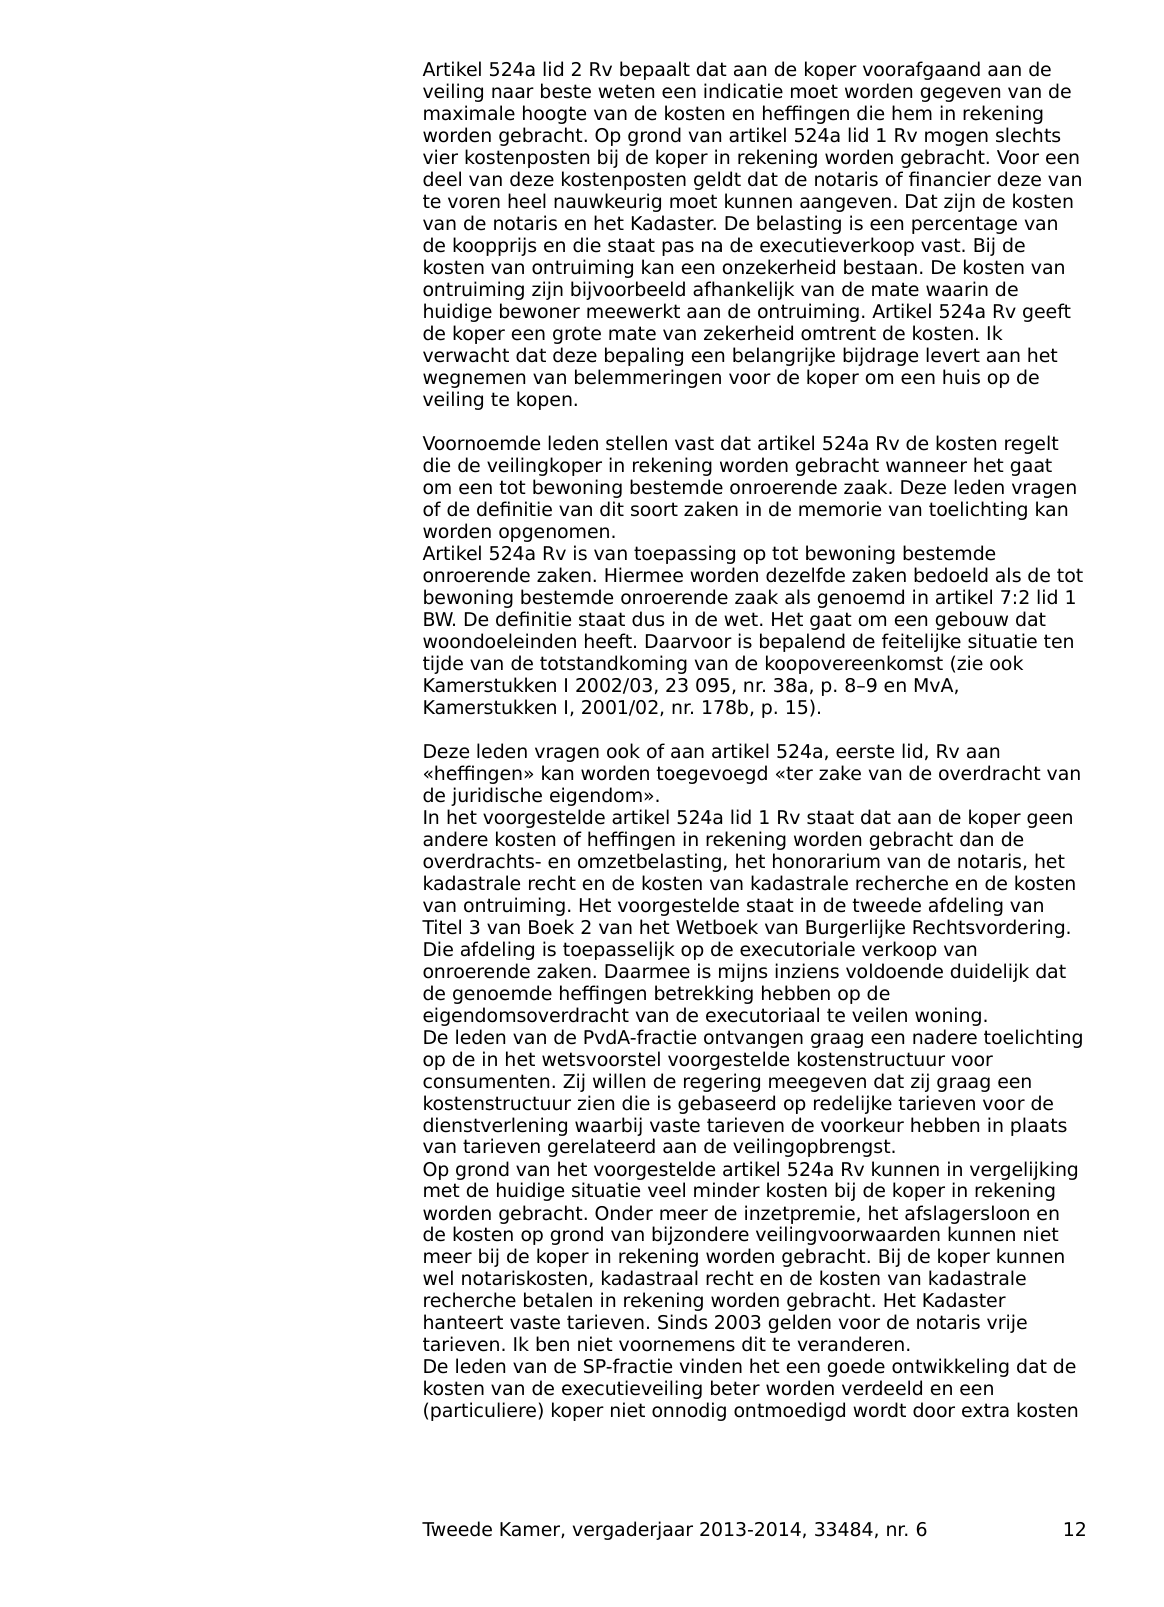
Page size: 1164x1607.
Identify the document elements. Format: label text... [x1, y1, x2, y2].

text Artikel 524a Rv is van toepassing op tot bewoning bestemde onroerende zaken. Hiermee worden dezelfde zaken bedoeld als de tot bewoning bestemde onroerende zaak als genoemd in artikel 7:2 lid 1 BW. De definitie staat dus in de wet. Het gaat om een gebouw dat woondoeleinden heeft. Daarvoor is bepalend de feitelijke situatie ten tijde van de totstandkoming van de koopovereenkomst (zie ook Kamerstukken I 2002/03, 23 095, nr. 38a, p. 8–9 en MvA, Kamerstukken I, 2001/02, nr. 178b, p. 15). [422, 543, 1087, 719]
text Artikel 524a lid 2 Rv bepaalt dat aan de koper voorafgaand aan de veiling naar beste weten een indicatie moet worden gegeven van de maximale hoogte van de kosten en heffingen die hem in rekening worden gebracht. Op grond van artikel 524a lid 1 Rv mogen slechts vier kostenposten bij de koper in rekening worden gebracht. Voor een deel van deze kostenposten geldt dat de notaris of financier deze van te voren heel nauwkeurig moet kunnen aangeven. Dat zijn de kosten van de notaris en het Kadaster. De belasting is een percentage van de koopprijs en die staat pas na de executieverkoop vast. Bij de kosten van ontruiming kan een onzekerheid bestaan. De kosten van ontruiming zijn bijvoorbeeld afhankelijk van de mate waarin de huidige bewoner meewerkt aan de ontruiming. Artikel 524a Rv geeft de koper een grote mate van zekerheid omtrent de kosten. Ik verwacht dat deze bepaling een belangrijke bijdrage levert aan het wegnemen van belemmeringen voor de koper om een huis op de veiling te kopen. [422, 59, 1087, 411]
text Op grond van het voorgestelde artikel 524a Rv kunnen in vergelijking met de huidige situatie veel minder kosten bij de koper in rekening worden gebracht. Onder meer de inzetpremie, het afslagersloon en de kosten op grond van bijzondere veilingvoorwaarden kunnen niet meer bij de koper in rekening worden gebracht. Bij de koper kunnen wel notariskosten, kadastraal recht en de kosten van kadastrale recherche betalen in rekening worden gebracht. Het Kadaster hanteert vaste tarieven. Sinds 2003 gelden voor de notaris vrije tarieven. Ik ben niet voornemens dit te veranderen. [422, 1158, 1087, 1356]
text In het voorgestelde artikel 524a lid 1 Rv staat dat aan de koper geen andere kosten of heffingen in rekening worden gebracht dan de overdrachts- en omzetbelasting, het honorarium van de notaris, het kadastrale recht en de kosten van kadastrale recherche en de kosten van ontruiming. Het voorgestelde staat in de tweede afdeling van Titel 3 van Boek 2 van het Wetboek van Burgerlijke Rechtsvordering. Die afdeling is toepasselijk op de executoriale verkoop van onroerende zaken. Daarmee is mijns inziens voldoende duidelijk dat de genoemde heffingen betrekking hebben op de eigendomsoverdracht van de executoriaal te veilen woning. [422, 807, 1087, 1027]
text De leden van de PvdA-fractie ontvangen graag een nadere toelichting op de in het wetsvoorstel voorgestelde kostenstructuur voor consumenten. Zij willen de regering meegeven dat zij graag een kostenstructuur zien die is gebaseerd op redelijke tarieven voor de dienstverlening waarbij vaste tarieven de voorkeur hebben in plaats van tarieven gerelateerd aan de veilingopbrengst. [422, 1027, 1087, 1158]
text Deze leden vragen ook of aan artikel 524a, eerste lid, Rv aan «heffingen» kan worden toegevoegd «ter zake van de overdracht van de juridische eigendom». [422, 741, 1087, 807]
text Voornoemde leden stellen vast dat artikel 524a Rv de kosten regelt die de veilingkoper in rekening worden gebracht wanneer het gaat om een tot bewoning bestemde onroerende zaak. Deze leden vragen of de definitie van dit soort zaken in de memorie van toelichting kan worden opgenomen. [422, 433, 1087, 543]
text De leden van de SP-fractie vinden het een goede ontwikkeling dat de kosten van de executieveiling beter worden verdeeld en een (particuliere) koper niet onnodig ontmoedigd wordt door extra kosten [422, 1356, 1087, 1422]
